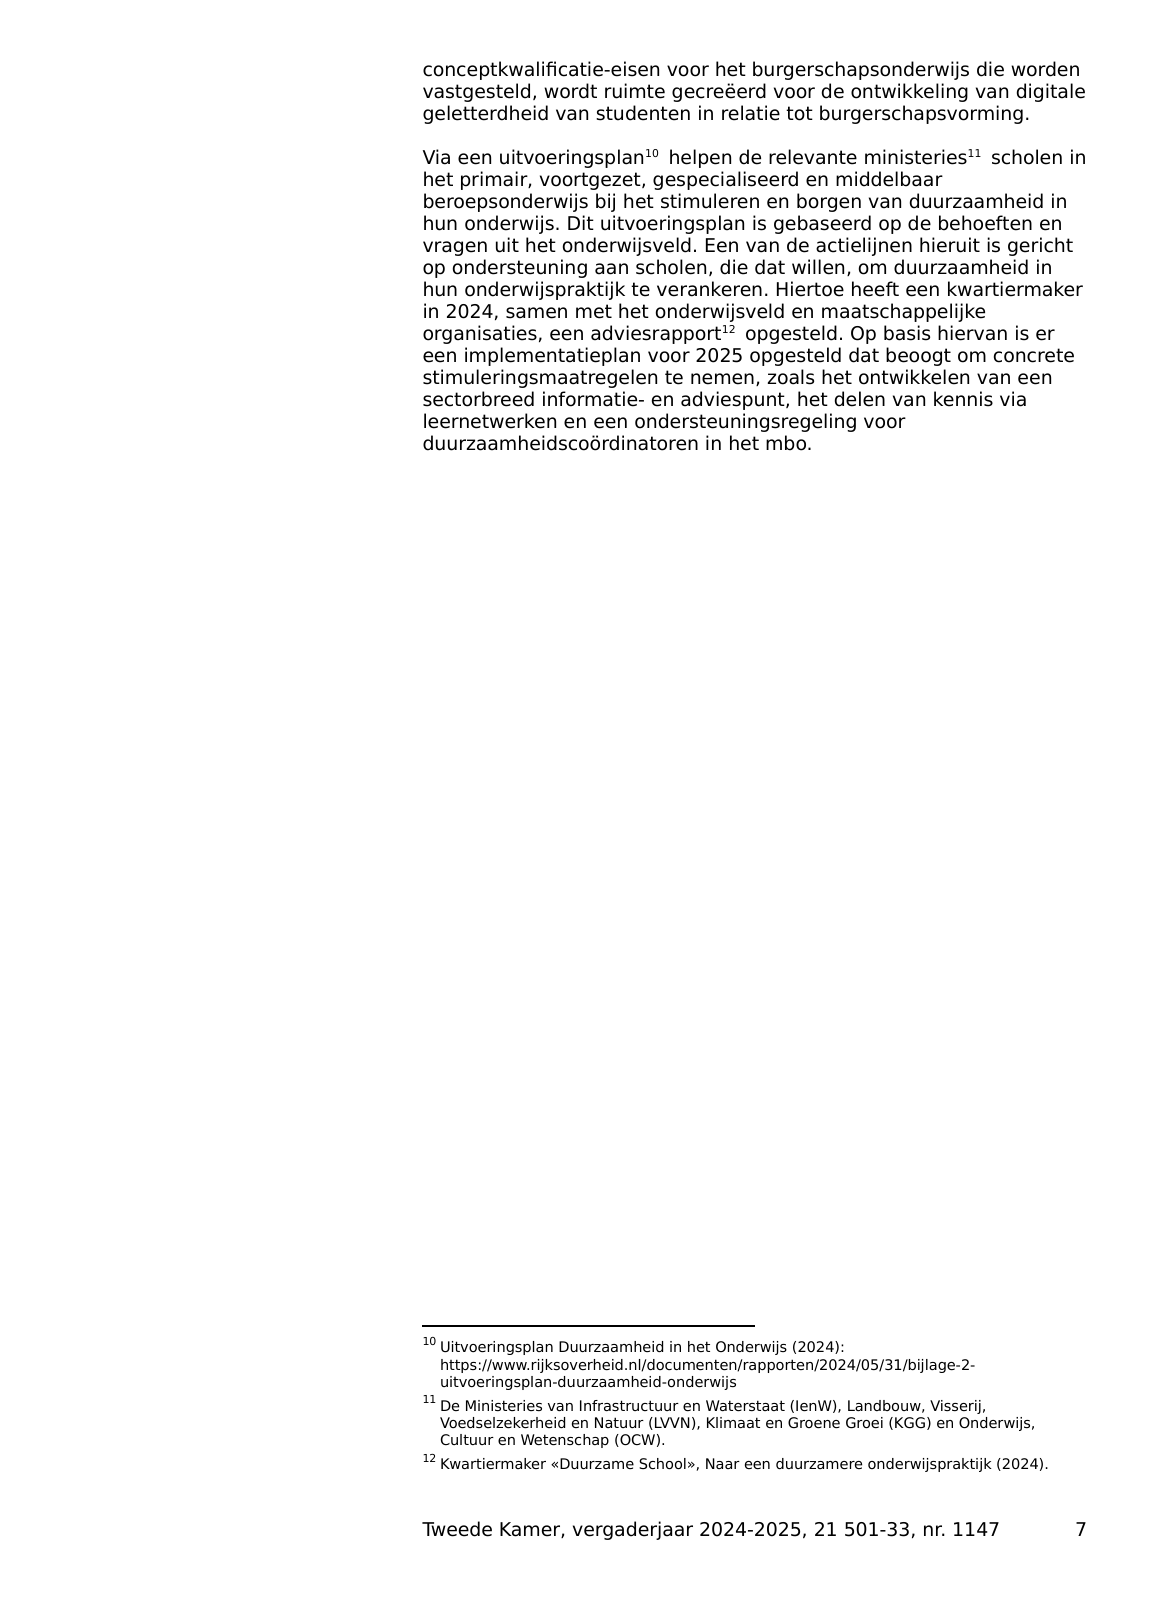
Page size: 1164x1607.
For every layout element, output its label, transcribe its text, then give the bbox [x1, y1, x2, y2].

text conceptkwalificatie-eisen voor het burgerschapsonderwijs die worden vastgesteld, wordt ruimte gecreëerd voor de ontwikkeling van digitale geletterdheid van studenten in relatie tot burgerschapsvorming. [422, 59, 1087, 125]
text Via een uitvoeringsplan helpen de relevante ministeries scholen in het primair, voortgezet, gespecialiseerd en middelbaar beroepsonderwijs bij het stimuleren en borgen van duurzaamheid in hun onderwijs. Dit uitvoeringsplan is gebaseerd op de behoeften en vragen uit het onderwijsveld. Een van de actielijnen hieruit is gericht op ondersteuning aan scholen, die dat willen, om duurzaamheid in hun onderwijspraktijk te verankeren. Hiertoe heeft een kwartiermaker in 2024, samen met het onderwijsveld en maatschappelijke organisaties, een adviesrapport opgesteld. Op basis hiervan is er een implementatieplan voor 2025 opgesteld dat beoogt om concrete stimuleringsmaatregelen te nemen, zoals het ontwikkelen van een sectorbreed informatie- en adviespunt, het delen van kennis via leernetwerken en een ondersteuningsregeling voor duurzaamheidscoördinatoren in het mbo. [422, 147, 1087, 455]
text Uitvoeringsplan Duurzaamheid in het Onderwijs (2024): https://www.rijksoverheid.nl/documenten/rapporten/2024/05/31/bijlage-2-uitvoeringsplan-duurzaamheid-onderwijs [422, 1335, 1087, 1391]
text Kwartiermaker «Duurzame School», Naar een duurzamere onderwijspraktijk (2024). [422, 1452, 1087, 1474]
text De Ministeries van Infrastructuur en Waterstaat (IenW), Landbouw, Visserij, Voedselzekerheid en Natuur (LVVN), Klimaat en Groene Groei (KGG) en Onderwijs, Cultuur en Wetenschap (OCW). [422, 1393, 1087, 1449]
